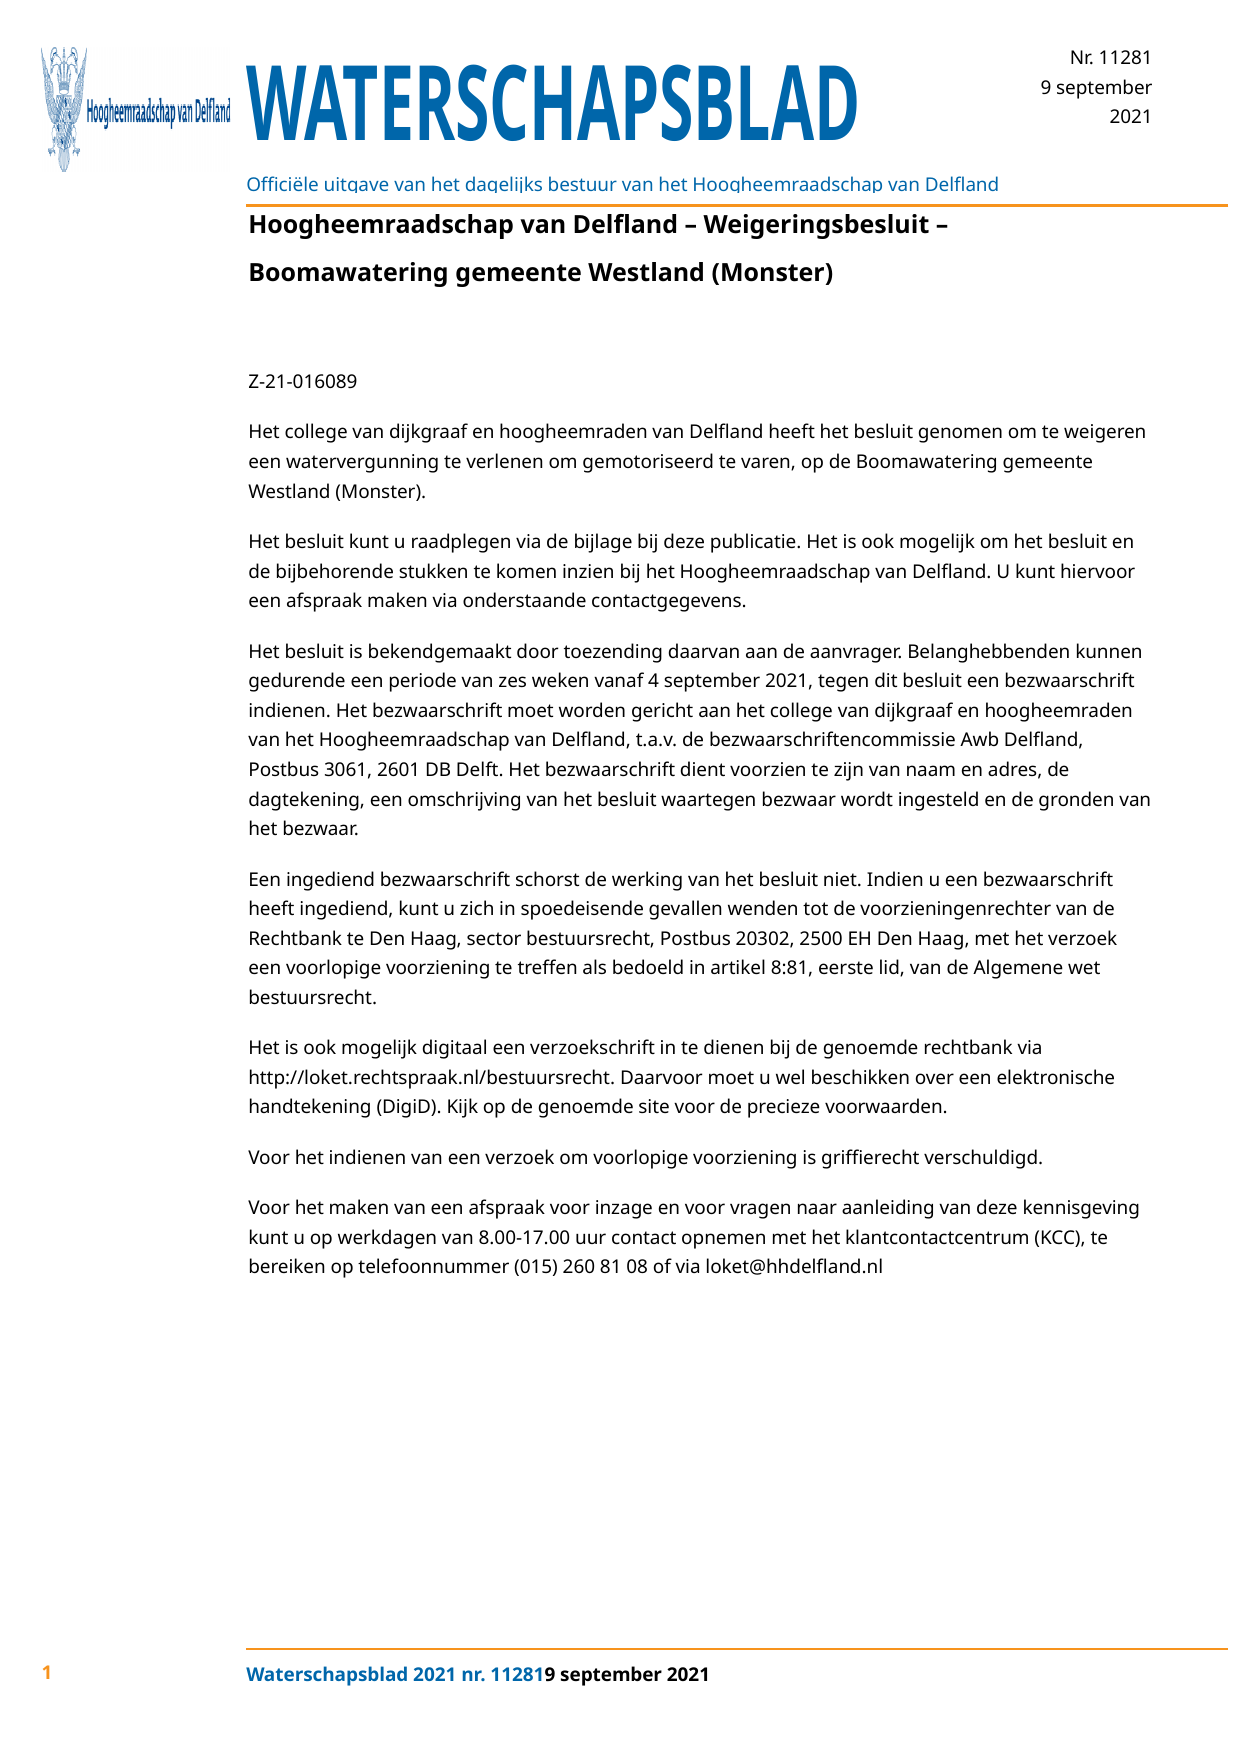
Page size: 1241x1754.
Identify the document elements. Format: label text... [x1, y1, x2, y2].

text Een ingediend bezwaarschrift schorst de werking van het besluit niet. Indien u een bezwaarschrift heeft ingediend, kunt u zich in spoedeisende gevallen wenden tot de voorzieningenrechter van de Rechtbank te Den Haag, sector bestuursrecht, Postbus 20302, 2500 EH Den Haag, met het verzoek een voorlopige voorziening te treffen als bedoeld in artikel 8:81, eerste lid, van de Algemene wet bestuursrecht. [248, 866, 1152, 1010]
text Voor het maken van een afspraak voor inzage en voor vragen naar aanleiding van deze kennisgeving kunt u op werkdagen van 8.00-17.00 uur contact opnemen met het klantcontactcentrum (KCC), te bereiken op telefoonnummer (015) 260 81 08 of via loket@hhdelfland.nl [248, 1194, 1152, 1279]
text Het besluit kunt u raadplegen via de bijlage bij deze publicatie. Het is ook mogelijk om het besluit en de bijbehorende stukken te komen inzien bij het Hoogheemraadschap van Delfland. U kunt hiervoor een afspraak maken via onderstaande contactgegevens. [248, 528, 1152, 613]
text Voor het indienen van een verzoek om voorlopige voorziening is griffierecht verschuldigd. [248, 1144, 1152, 1170]
text Z-21-016089 [248, 368, 1152, 394]
text Het is ook mogelijk digitaal een verzoekschrift in te dienen bij de genoemde rechtbank via http://loket.rechtspraak.nl/bestuursrecht. Daarvoor moet u wel beschikken over een elektronische handtekening (DigiD). Kijk op de genoemde site voor de precieze voorwaarden. [248, 1034, 1152, 1119]
text Hoogheemraadschap van Delfland – Weigeringsbesluit – Boomawatering gemeente Westland (Monster) [248, 207, 1152, 288]
text Het besluit is bekendgemaakt door toezending daarvan aan de aanvrager. Belanghebbenden kunnen gedurende een periode van zes weken vanaf 4 september 2021, tegen dit besluit een bezwaarschrift indienen. Het bezwaarschrift moet worden gericht aan het college van dijkgraaf en hoogheemraden van het Hoogheemraadschap van Delfland, t.a.v. de bezwaarschriftencommissie Awb Delfland, Postbus 3061, 2601 DB Delft. Het bezwaarschrift dient voorzien te zijn van naam en adres, de dagtekening, een omschrijving van het besluit waartegen bezwaar wordt ingesteld en de gronden van het bezwaar. [248, 638, 1152, 841]
text Het college van dijkgraaf en hoogheemraden van Delfland heeft het besluit genomen om te weigeren een watervergunning te verlenen om gemotoriseerd te varen, op de Boomawatering gemeente Westland (Monster). [248, 419, 1152, 504]
picture [41, 47, 231, 172]
